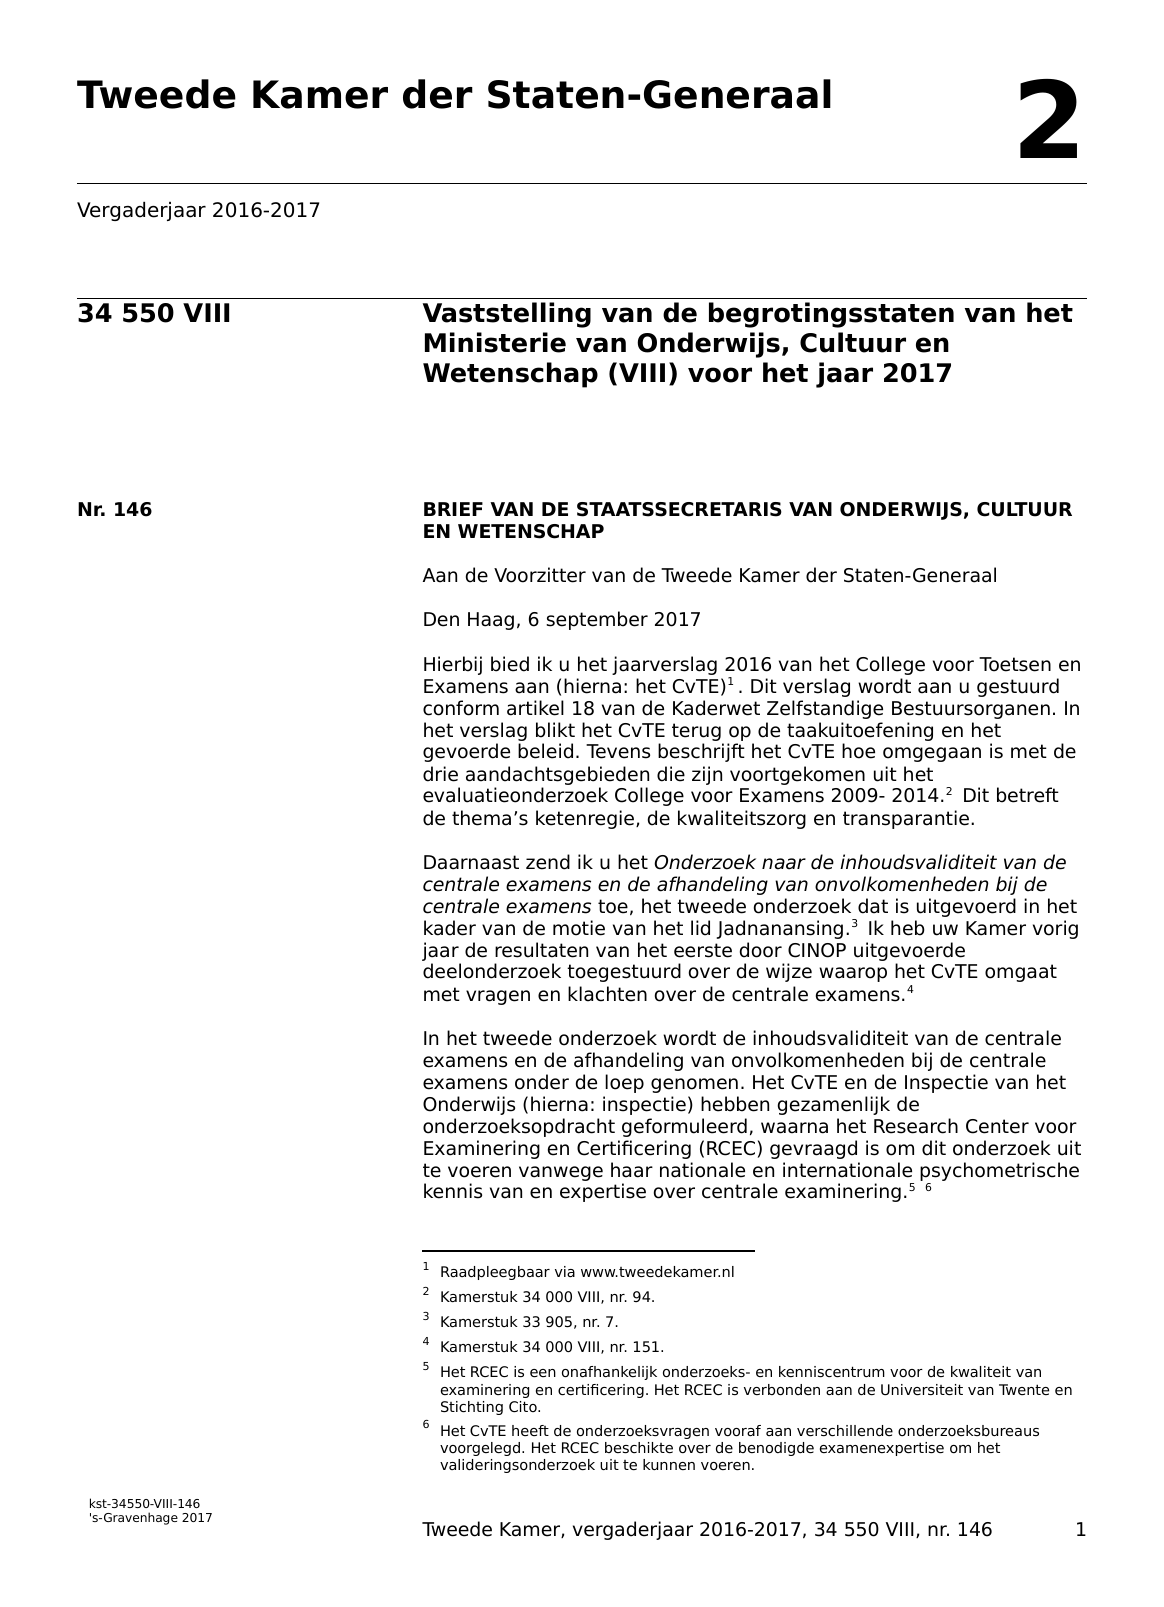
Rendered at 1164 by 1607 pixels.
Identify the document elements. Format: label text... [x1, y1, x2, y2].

text Raadpleegbaar via www.tweedekamer.nl [422, 1260, 1087, 1282]
text In het tweede onderzoek wordt de inhoudsvaliditeit van de centrale examens en de afhandeling van onvolkomenheden bij de centrale examens onder de loep genomen. Het CvTE en de Inspectie van het Onderwijs (hierna: inspectie) hebben gezamenlijk de onderzoeksopdracht geformuleerd, waarna het Research Center voor Examinering en Certificering (RCEC) gevraagd is om dit onderzoek uit te voeren vanwege haar nationale en internationale psychometrische kennis van en expertise over centrale examinering. [422, 1028, 1087, 1203]
text Kamerstuk 34 000 VIII, nr. 151. [422, 1335, 1087, 1357]
text Kamerstuk 34 000 VIII, nr. 94. [422, 1285, 1087, 1307]
table_cell Vergaderjaar 2016-2017 [77, 184, 1087, 298]
text Het RCEC is een onafhankelijk onderzoeks- en kenniscentrum voor de kwaliteit van examinering en certificering. Het RCEC is verbonden aan de Universiteit van Twente en Stichting Cito. [422, 1360, 1087, 1416]
text 's-Gravenhage 2017 [88, 1511, 323, 1525]
text Den Haag, 6 september 2017 [422, 609, 1087, 631]
table_header 2 [886, 59, 1087, 183]
text Het CvTE heeft de onderzoeksvragen vooraf aan verschillende onderzoeksbureaus voorgelegd. Het RCEC beschikte over de benodigde examenexpertise om het valideringsonderzoek uit te kunnen voeren. [422, 1418, 1087, 1474]
text Aan de Voorzitter van de Tweede Kamer der Staten-Generaal [422, 565, 1087, 587]
table_header Tweede Kamer der Staten-Generaal [77, 59, 886, 183]
text Daarnaast zend ik u het Onderzoek naar de inhoudsvaliditeit van de centrale examens en de afhandeling van onvolkomenheden bij de centrale examens toe, het tweede onderzoek dat is uitgevoerd in het kader van de motie van het lid Jadnanansing. Ik heb uw Kamer vorig jaar de resultaten van het eerste door CINOP uitgevoerde deelonderzoek toegestuurd over de wijze waarop het CvTE omgaat met vragen en klachten over de centrale examens. [422, 852, 1087, 1005]
text kst-34550-VIII-146 [88, 1497, 323, 1511]
subtitle 34 550 VIII Vaststelling van de begrotingsstaten van het Ministerie van Onderwijs, Cultuur en Wetenschap (VIII) voor het jaar 2017 [77, 299, 1087, 388]
subtitle Nr. 146 BRIEF VAN DE STAATSSECRETARIS VAN ONDERWIJS, CULTUUR EN WETENSCHAP [77, 499, 1087, 543]
text Hierbij bied ik u het jaarverslag 2016 van het College voor Toetsen en Examens aan (hierna: het CvTE). Dit verslag wordt aan u gestuurd conform artikel 18 van de Kaderwet Zelfstandige Bestuursorganen. In het verslag blikt het CvTE terug op de taakuitoefening en het gevoerde beleid. Tevens beschrijft het CvTE hoe omgegaan is met de drie aandachtsgebieden die zijn voortgekomen uit het evaluatieonderzoek College voor Examens 2009- 2014. Dit betreft de thema’s ketenregie, de kwaliteitszorg en transparantie. [422, 653, 1087, 829]
text Kamerstuk 33 905, nr. 7. [422, 1310, 1087, 1332]
